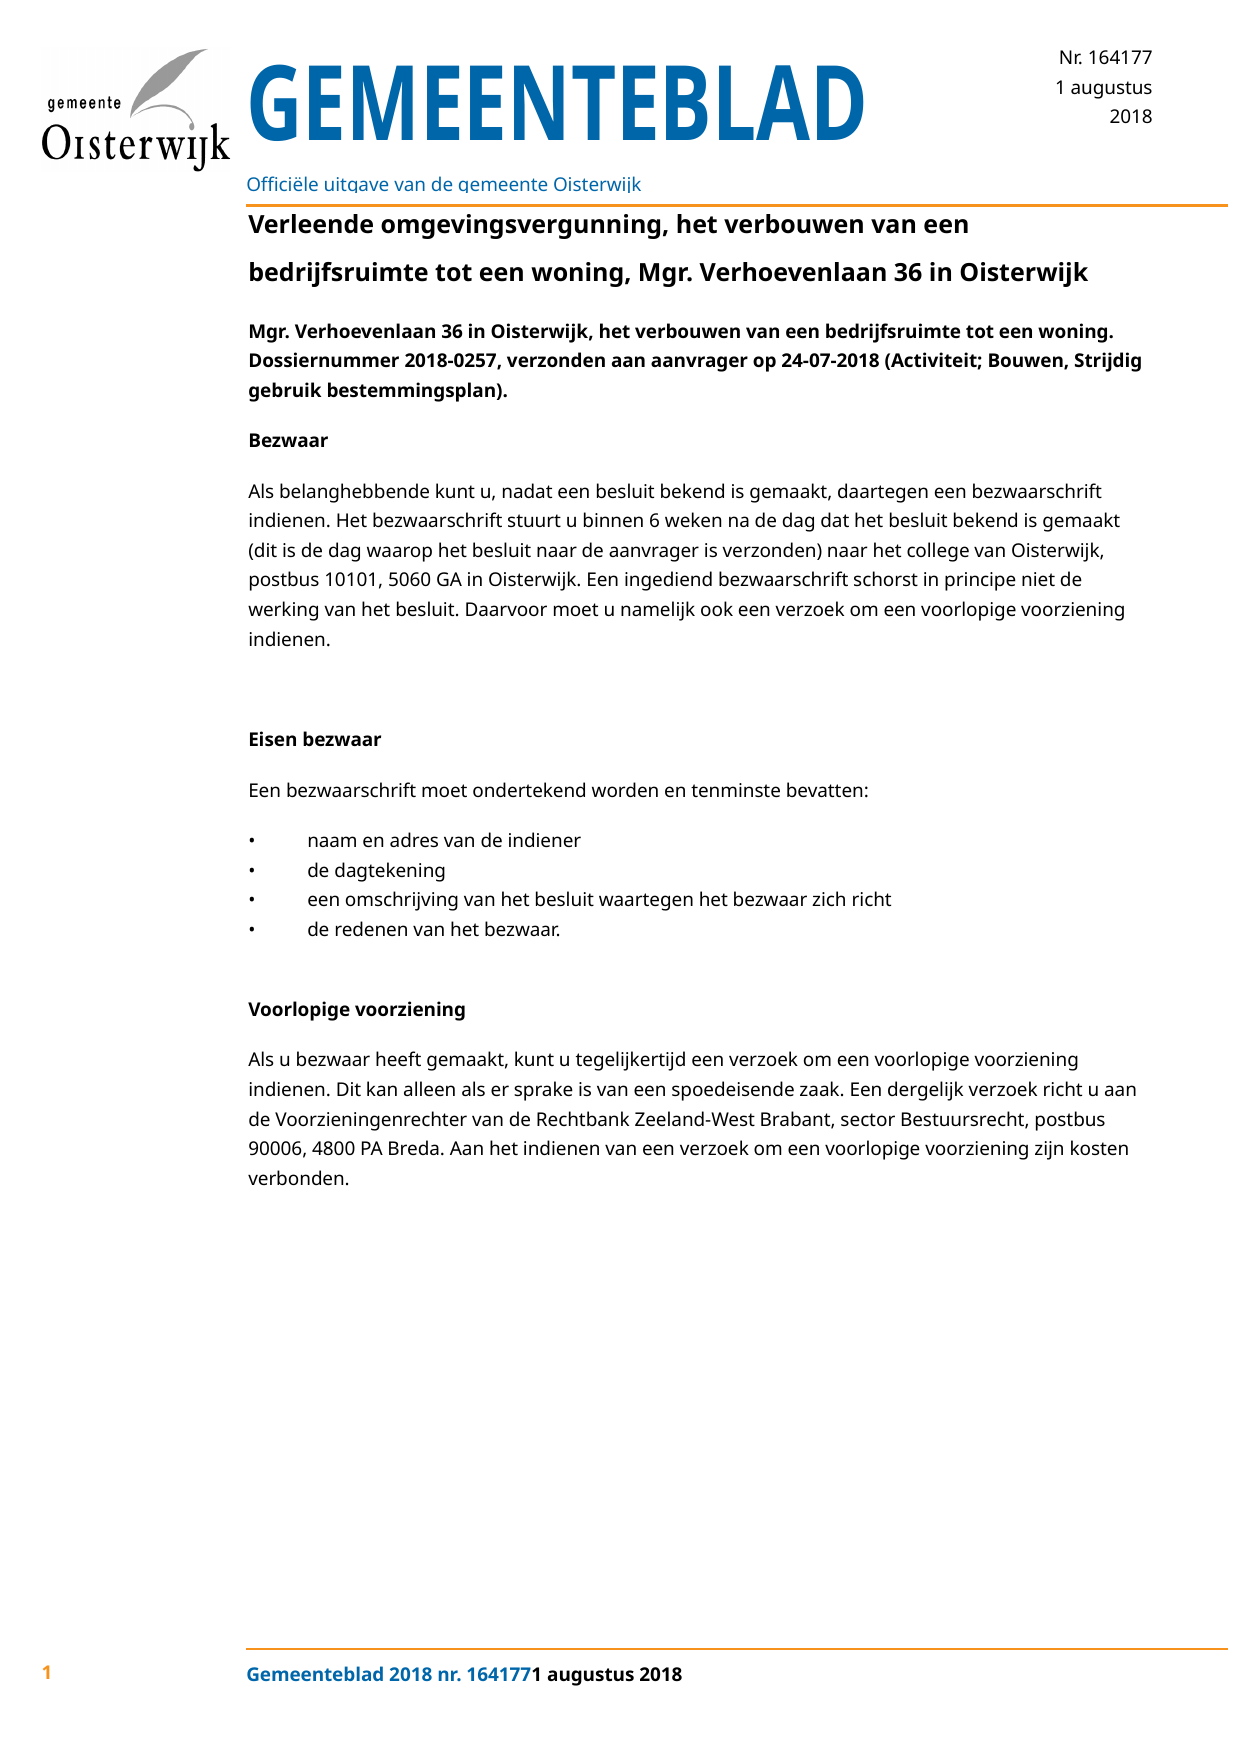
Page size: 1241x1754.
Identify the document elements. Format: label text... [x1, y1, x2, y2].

list een omschrijving van het besluit waartegen het bezwaar zich richt [248, 887, 1152, 912]
text Als u bezwaar heeft gemaakt, kunt u tegelijkertijd een verzoek om een voorlopige voorziening indienen. Dit kan alleen als er sprake is van een spoedeisende zaak. Een dergelijk verzoek richt u aan de Voorzieningenrechter van de Rechtbank Zeeland-West Brabant, sector Bestuursrecht, postbus 90006, 4800 PA Breda. Aan het indienen van een verzoek om een voorlopige voorziening zijn kosten verbonden. [248, 1047, 1152, 1191]
list naam en adres van de indiener [248, 827, 1152, 853]
text Eisen bezwaar [248, 727, 1152, 752]
text Als belanghebbende kunt u, nadat een besluit bekend is gemaakt, daartegen een bezwaarschrift indienen. Het bezwaarschrift stuurt u binnen 6 weken na de dag dat het besluit bekend is gemaakt (dit is de dag waarop het besluit naar de aanvrager is verzonden) naar het college van Oisterwijk, postbus 10101, 5060 GA in Oisterwijk. Een ingediend bezwaarschrift schorst in principe niet de werking van het besluit. Daarvoor moet u namelijk ook een verzoek om een voorlopige voorziening indienen. [248, 478, 1152, 652]
text Voorlopige voorziening [248, 996, 1152, 1022]
list de redenen van het bezwaar. [248, 916, 1152, 942]
text Verleende omgevingsvergunning, het verbouwen van een bedrijfsruimte tot een woning, Mgr. Verhoevenlaan 36 in Oisterwijk [248, 207, 1152, 288]
list de dagtekening [248, 857, 1152, 883]
text Mgr. Verhoevenlaan 36 in Oisterwijk, het verbouwen van een bedrijfsruimte tot een woning. Dossiernummer 2018-0257, verzonden aan aanvrager op 24-07-2018 (Activiteit; Bouwen, Strijdig gebruik bestemmingsplan). [248, 318, 1152, 403]
text Bezwaar [248, 427, 1152, 453]
picture [41, 47, 231, 172]
text Een bezwaarschrift moet ondertekend worden en tenminste bevatten: [248, 777, 1152, 803]
